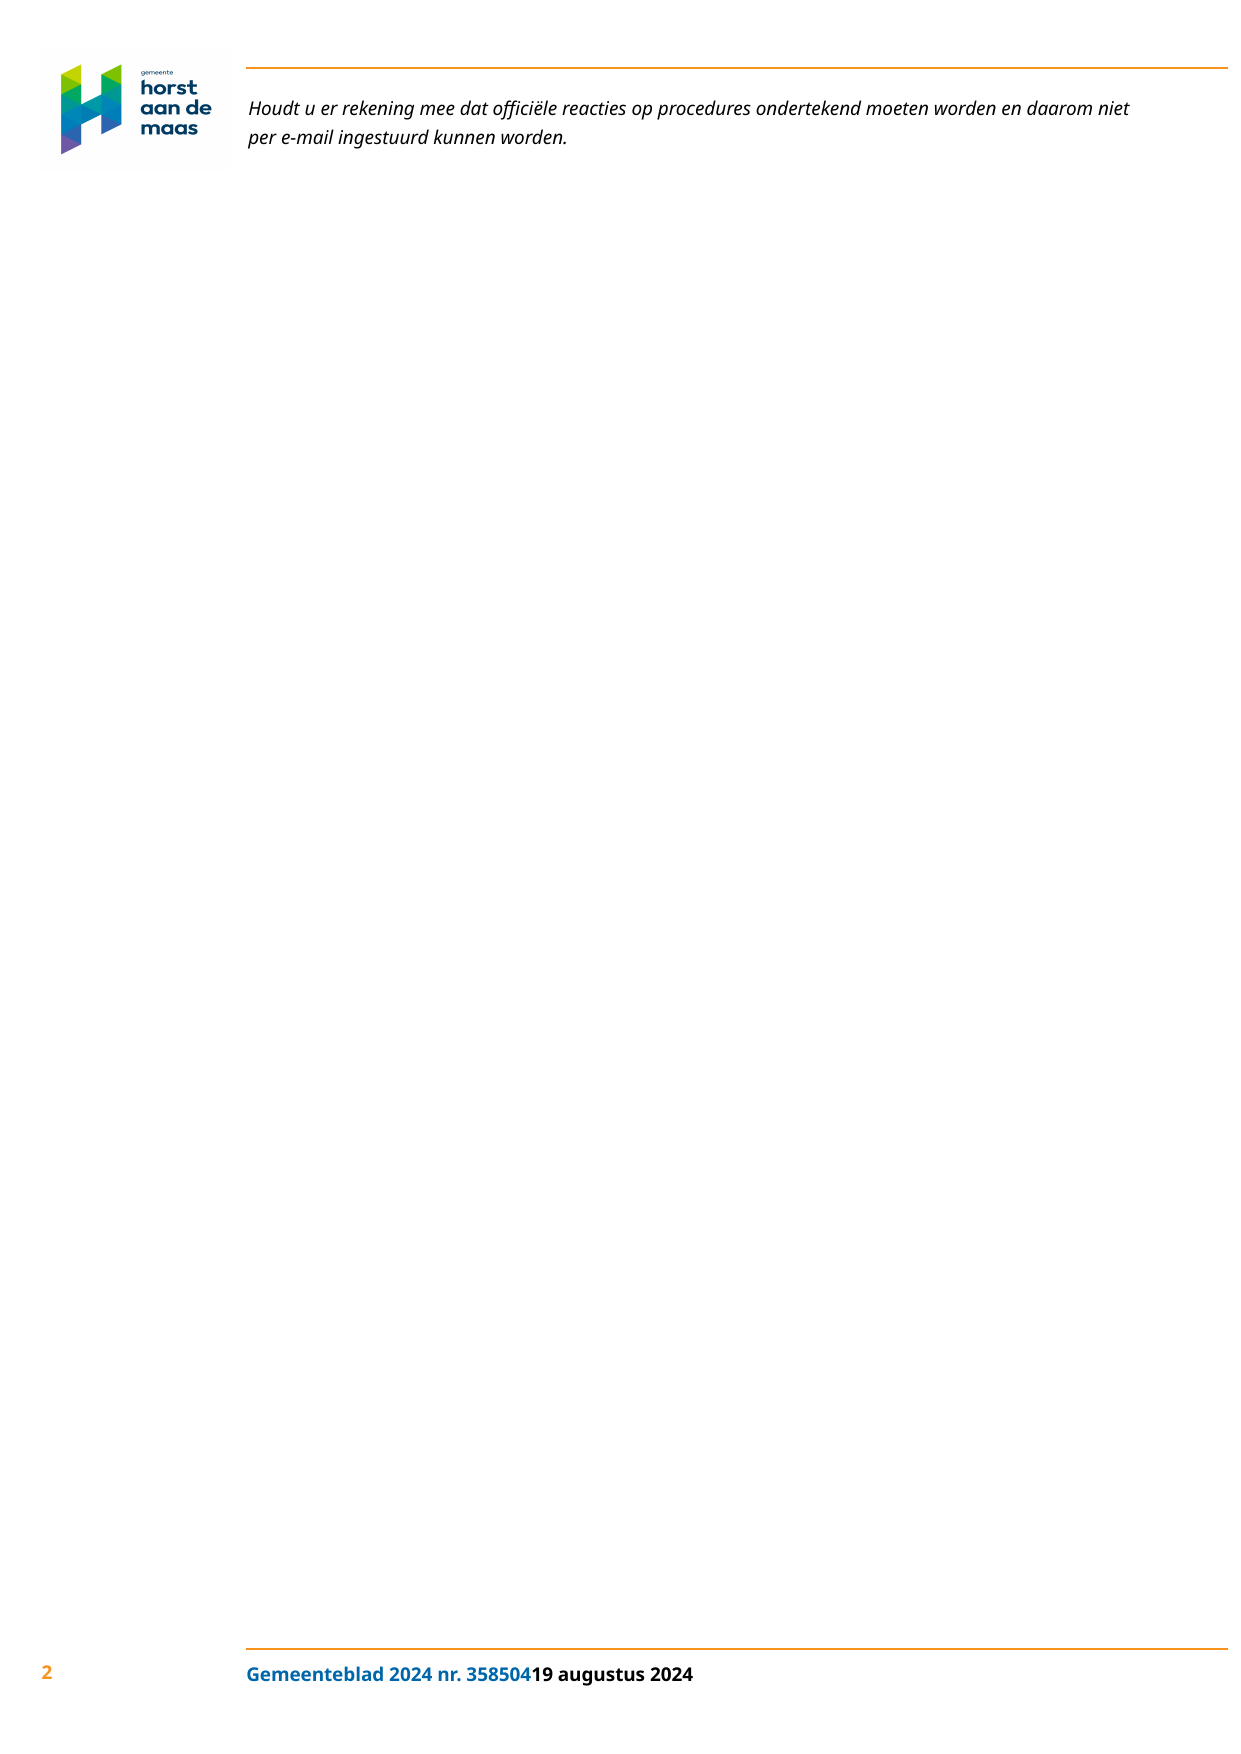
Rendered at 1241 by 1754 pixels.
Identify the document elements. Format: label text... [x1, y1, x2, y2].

text Houdt u er rekening mee dat officiële reacties op procedures ondertekend moeten worden en daarom niet per e-mail ingestuurd kunnen worden. [248, 95, 1152, 150]
picture [41, 47, 231, 172]
